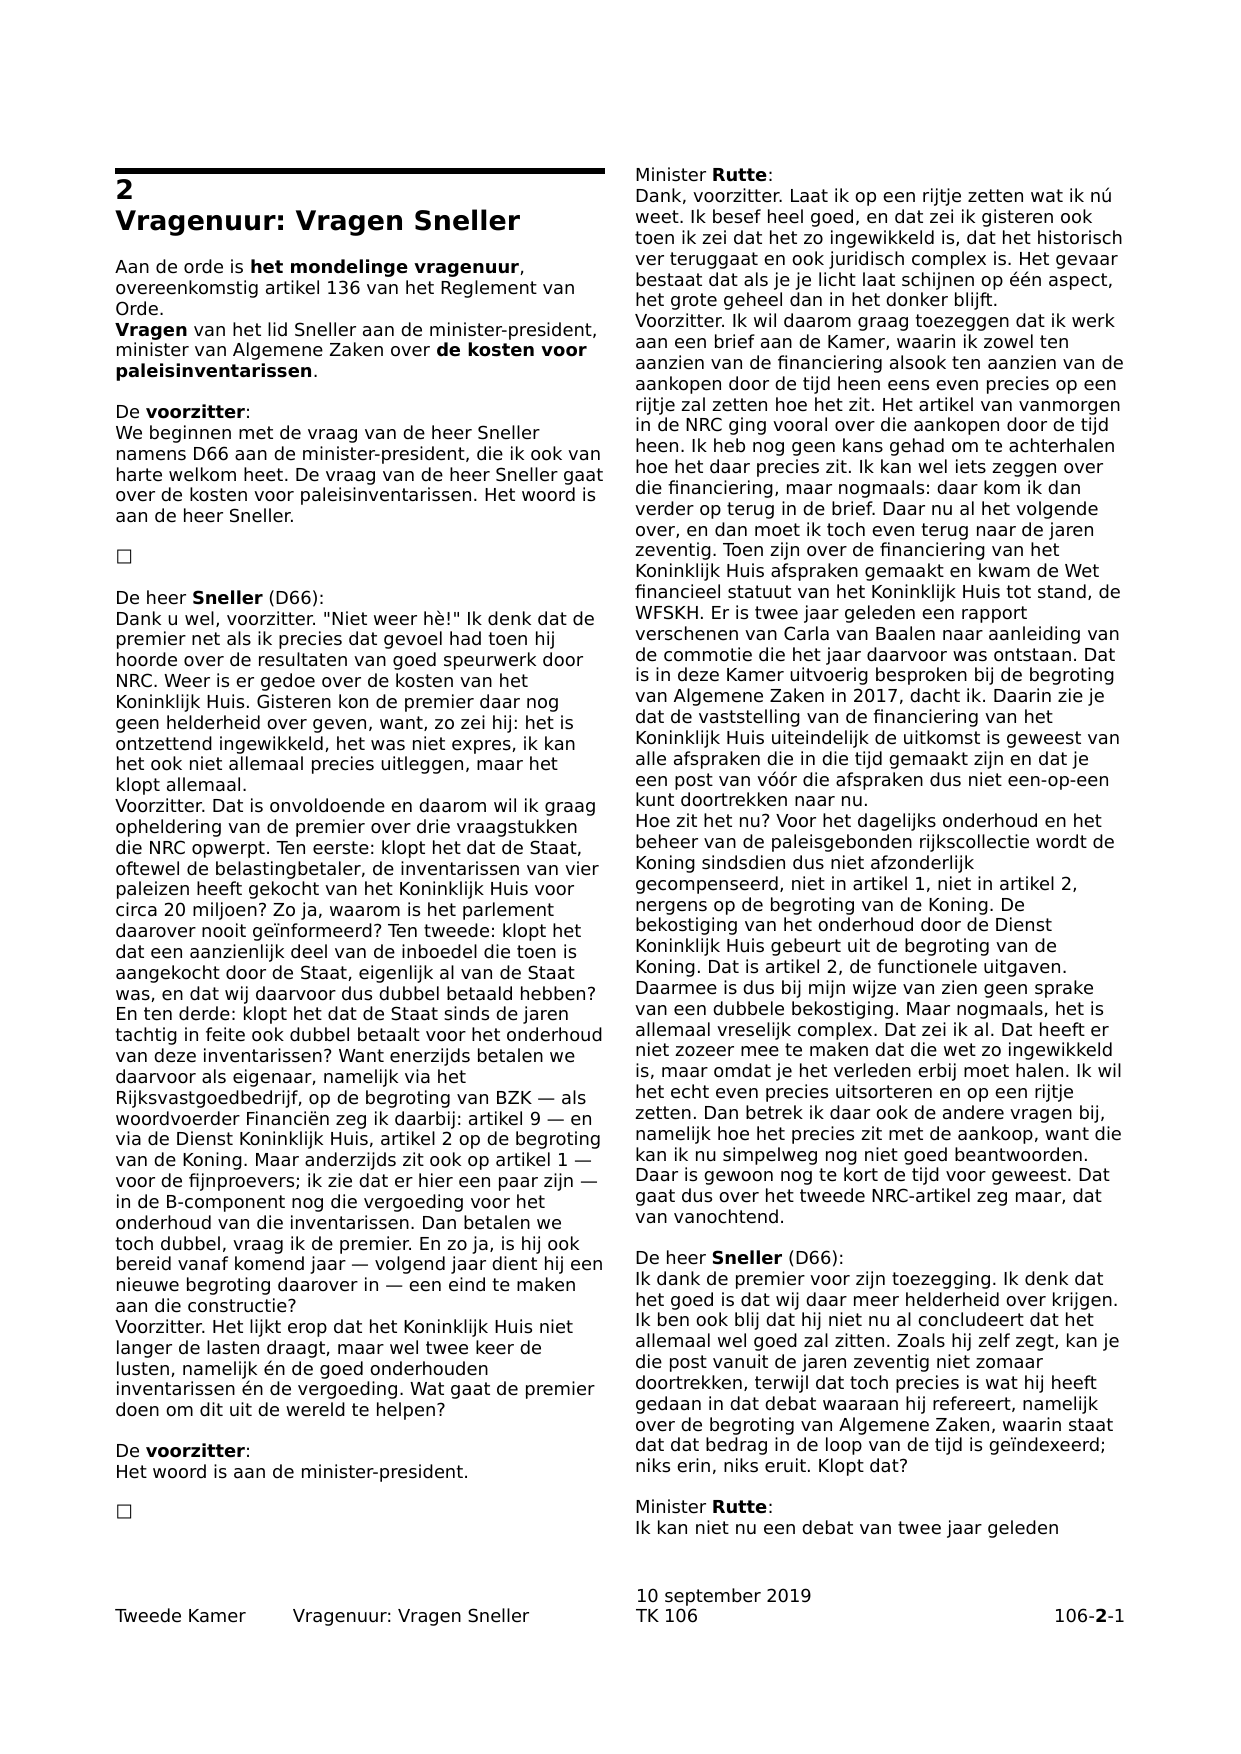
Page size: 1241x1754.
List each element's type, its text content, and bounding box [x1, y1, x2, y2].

title 2 Vragenuur: Vragen Sneller [115, 174, 605, 237]
text De voorzitter: [115, 1441, 605, 1461]
text Voorzitter. Dat is onvoldoende en daarom wil ik graag opheldering van de premier over drie vraagstukken die NRC opwerpt. Ten eerste: klopt het dat de Staat, oftewel de belastingbetaler, de inventarissen van vier paleizen heeft gekocht van het Koninklijk Huis voor circa 20 miljoen? Zo ja, waarom is het parlement daarover nooit geïnformeerd? Ten tweede: klopt het dat een aanzienlijk deel van de inboedel die toen is aangekocht door de Staat, eigenlijk al van de Staat was, en dat wij daarvoor dus dubbel betaald hebben? En ten derde: klopt het dat de Staat sinds de jaren tachtig in feite ook dubbel betaalt voor het onderhoud van deze inventarissen? Want enerzijds betalen we daarvoor als eigenaar, namelijk via het Rijksvastgoedbedrijf, op de begroting van BZK — als woordvoerder Financiën zeg ik daarbij: artikel 9 — en via de Dienst Koninklijk Huis, artikel 2 op de begroting van de Koning. Maar anderzijds zit ook op artikel 1 — voor de fijnproevers; ik zie dat er hier een paar zijn — in de B-component nog die vergoeding voor het onderhoud van die inventarissen. Dan betalen we toch dubbel, vraag ik de premier. En zo ja, is hij ook bereid vanaf komend jaar — volgend jaar dient hij een nieuwe begroting daarover in — een eind te maken aan die constructie? [115, 796, 605, 1317]
text Vragen van het lid Sneller aan de minister-president, minister van Algemene Zaken over de kosten voor paleisinventarissen. [115, 319, 605, 382]
text Minister Rutte: [635, 165, 1125, 186]
text Ik dank de premier voor zijn toezegging. Ik denk dat het goed is dat wij daar meer helderheid over krijgen. Ik ben ook blij dat hij niet nu al concludeert dat het allemaal wel goed zal zitten. Zoals hij zelf zegt, kan je die post vanuit de jaren zeventig niet zomaar doortrekken, terwijl dat toch precies is wat hij heeft gedaan in dat debat waaraan hij refereert, namelijk over de begroting van Algemene Zaken, waarin staat dat dat bedrag in de loop van de tijd is geïndexeerd; niks erin, niks eruit. Klopt dat? [635, 1268, 1125, 1477]
text Hoe zit het nu? Voor het dagelijks onderhoud en het beheer van de paleisgebonden rijkscollectie wordt de Koning sindsdien dus niet afzonderlijk gecompenseerd, niet in artikel 1, niet in artikel 2, nergens op de begroting van de Koning. De bekostiging van het onderhoud door de Dienst Koninklijk Huis gebeurt uit de begroting van de Koning. Dat is artikel 2, de functionele uitgaven. Daarmee is dus bij mijn wijze van zien geen sprake van een dubbele bekostiging. Maar nogmaals, het is allemaal vreselijk complex. Dat zei ik al. Dat heeft er niet zozeer mee te maken dat die wet zo ingewikkeld is, maar omdat je het verleden erbij moet halen. Ik wil het echt even precies uitsorteren en op een rijtje zetten. Dan betrek ik daar ook de andere vragen bij, namelijk hoe het precies zit met de aankoop, want die kan ik nu simpelweg nog niet goed beantwoorden. Daar is gewoon nog te kort de tijd voor geweest. Dat gaat dus over het tweede NRC-artikel zeg maar, dat van vanochtend. [635, 811, 1125, 1228]
text We beginnen met de vraag van de heer Sneller namens D66 aan de minister-president, die ik ook van harte welkom heet. De vraag van de heer Sneller gaat over de kosten voor paleisinventarissen. Het woord is aan de heer Sneller. [115, 423, 605, 527]
text De heer Sneller (D66): [115, 587, 605, 608]
text De heer Sneller (D66): [635, 1248, 1125, 1268]
text Het woord is aan de minister-president. [115, 1461, 605, 1482]
text Dank u wel, voorzitter. "Niet weer hè!" Ik denk dat de premier net als ik precies dat gevoel had toen hij hoorde over de resultaten van goed speurwerk door NRC. Weer is er gedoe over de kosten van het Koninklijk Huis. Gisteren kon de premier daar nog geen helderheid over geven, want, zo zei hij: het is ontzettend ingewikkeld, het was niet expres, ik kan het ook niet allemaal precies uitleggen, maar het klopt allemaal. [115, 608, 605, 796]
text ⬜ [115, 547, 605, 567]
text De voorzitter: [115, 402, 605, 423]
text Ik kan niet nu een debat van twee jaar geleden [635, 1517, 1125, 1538]
text Aan de orde is het mondelinge vragenuur, overeenkomstig artikel 136 van het Reglement van Orde. [115, 257, 605, 319]
text ⬜ [115, 1502, 605, 1523]
text Voorzitter. Ik wil daarom graag toezeggen dat ik werk aan een brief aan de Kamer, waarin ik zowel ten aanzien van de financiering alsook ten aanzien van de aankopen door de tijd heen eens even precies op een rijtje zal zetten hoe het zit. Het artikel van vanmorgen in de NRC ging vooral over die aankopen door de tijd heen. Ik heb nog geen kans gehad om te achterhalen hoe het daar precies zit. Ik kan wel iets zeggen over die financiering, maar nogmaals: daar kom ik dan verder op terug in de brief. Daar nu al het volgende over, en dan moet ik toch even terug naar de jaren zeventig. Toen zijn over de financiering van het Koninklijk Huis afspraken gemaakt en kwam de Wet financieel statuut van het Koninklijk Huis tot stand, de WFSKH. Er is twee jaar geleden een rapport verschenen van Carla van Baalen naar aanleiding van de commotie die het jaar daarvoor was ontstaan. Dat is in deze Kamer uitvoerig besproken bij de begroting van Algemene Zaken in 2017, dacht ik. Daarin zie je dat de vaststelling van de financiering van het Koninklijk Huis uiteindelijk de uitkomst is geweest van alle afspraken die in die tijd gemaakt zijn en dat je een post van vóór die afspraken dus niet een-op-een kunt doortrekken naar nu. [635, 311, 1125, 811]
text Dank, voorzitter. Laat ik op een rijtje zetten wat ik nú weet. Ik besef heel goed, en dat zei ik gisteren ook toen ik zei dat het zo ingewikkeld is, dat het historisch ver teruggaat en ook juridisch complex is. Het gevaar bestaat dat als je je licht laat schijnen op één aspect, het grote geheel dan in het donker blijft. [635, 186, 1125, 311]
text Minister Rutte: [635, 1497, 1125, 1517]
text Voorzitter. Het lijkt erop dat het Koninklijk Huis niet langer de lasten draagt, maar wel twee keer de lusten, namelijk én de goed onderhouden inventarissen én de vergoeding. Wat gaat de premier doen om dit uit de wereld te helpen? [115, 1317, 605, 1421]
